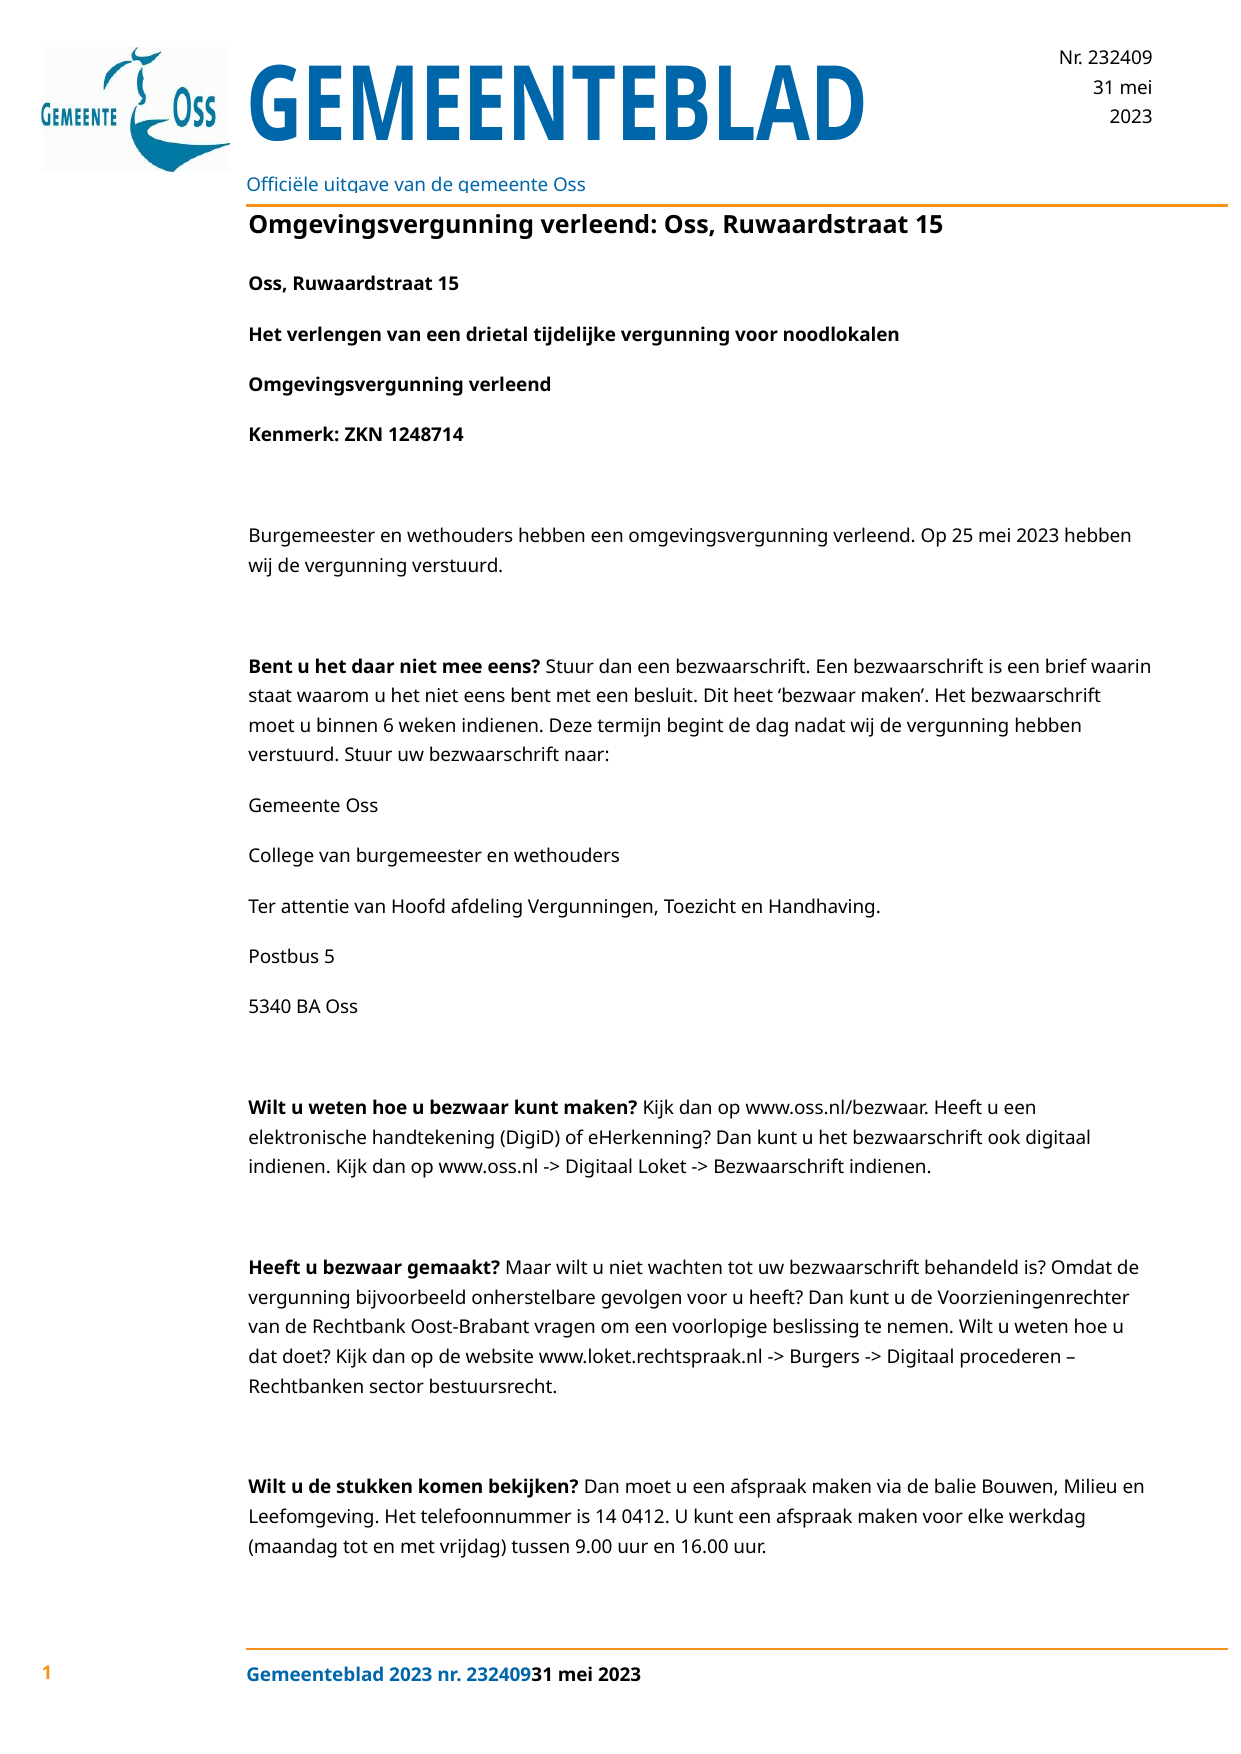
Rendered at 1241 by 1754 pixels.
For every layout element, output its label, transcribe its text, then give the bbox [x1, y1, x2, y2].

text Wilt u weten hoe u bezwaar kunt maken? Kijk dan op www.oss.nl/bezwaar. Heeft u een elektronische handtekening (DigiD) of eHerkenning? Dan kunt u het bezwaarschrift ook digitaal indienen. Kijk dan op www.oss.nl -> Digitaal Loket -> Bezwaarschrift indienen. [248, 1094, 1152, 1179]
text Gemeente Oss [248, 792, 1152, 818]
picture [41, 47, 231, 172]
text Heeft u bezwaar gemaakt? Maar wilt u niet wachten tot uw bezwaarschrift behandeld is? Omdat de vergunning bijvoorbeeld onherstelbare gevolgen voor u heeft? Dan kunt u de Voorzieningenrechter van de Rechtbank Oost-Brabant vragen om een voorlopige beslissing te nemen. Wilt u weten hoe u dat doet? Kijk dan op de website www.loket.rechtspraak.nl -> Burgers -> Digitaal procederen – Rechtbanken sector bestuursrecht. [248, 1254, 1152, 1398]
text Het verlengen van een drietal tijdelijke vergunning voor noodlokalen [248, 321, 1152, 346]
text Burgemeester en wethouders hebben een omgevingsvergunning verleend. Op 25 mei 2023 hebben wij de vergunning verstuurd. [248, 522, 1152, 578]
text College van burgemeester en wethouders [248, 842, 1152, 868]
text Wilt u de stukken komen bekijken? Dan moet u een afspraak maken via de balie Bouwen, Milieu en Leefomgeving. Het telefoonnummer is 14 0412. U kunt een afspraak maken voor elke werkdag (maandag tot en met vrijdag) tussen 9.00 uur en 16.00 uur. [248, 1474, 1152, 1558]
text Oss, Ruwaardstraat 15 [248, 270, 1152, 296]
text Kenmerk: ZKN 1248714 [248, 422, 1152, 447]
text Bent u het daar niet mee eens? Stuur dan een bezwaarschrift. Een bezwaarschrift is een brief waarin staat waarom u het niet eens bent met een besluit. Dit heet ‘bezwaar maken’. Het bezwaarschrift moet u binnen 6 weken indienen. Deze termijn begint de dag nadat wij de vergunning hebben verstuurd. Stuur uw bezwaarschrift naar: [248, 653, 1152, 767]
text Ter attentie van Hoofd afdeling Vergunningen, Toezicht en Handhaving. [248, 893, 1152, 918]
text 5340 BA Oss [248, 994, 1152, 1019]
text Postbus 5 [248, 943, 1152, 969]
text Omgevingsvergunning verleend [248, 371, 1152, 397]
text Omgevingsvergunning verleend: Oss, Ruwaardstraat 15 [248, 207, 1152, 241]
